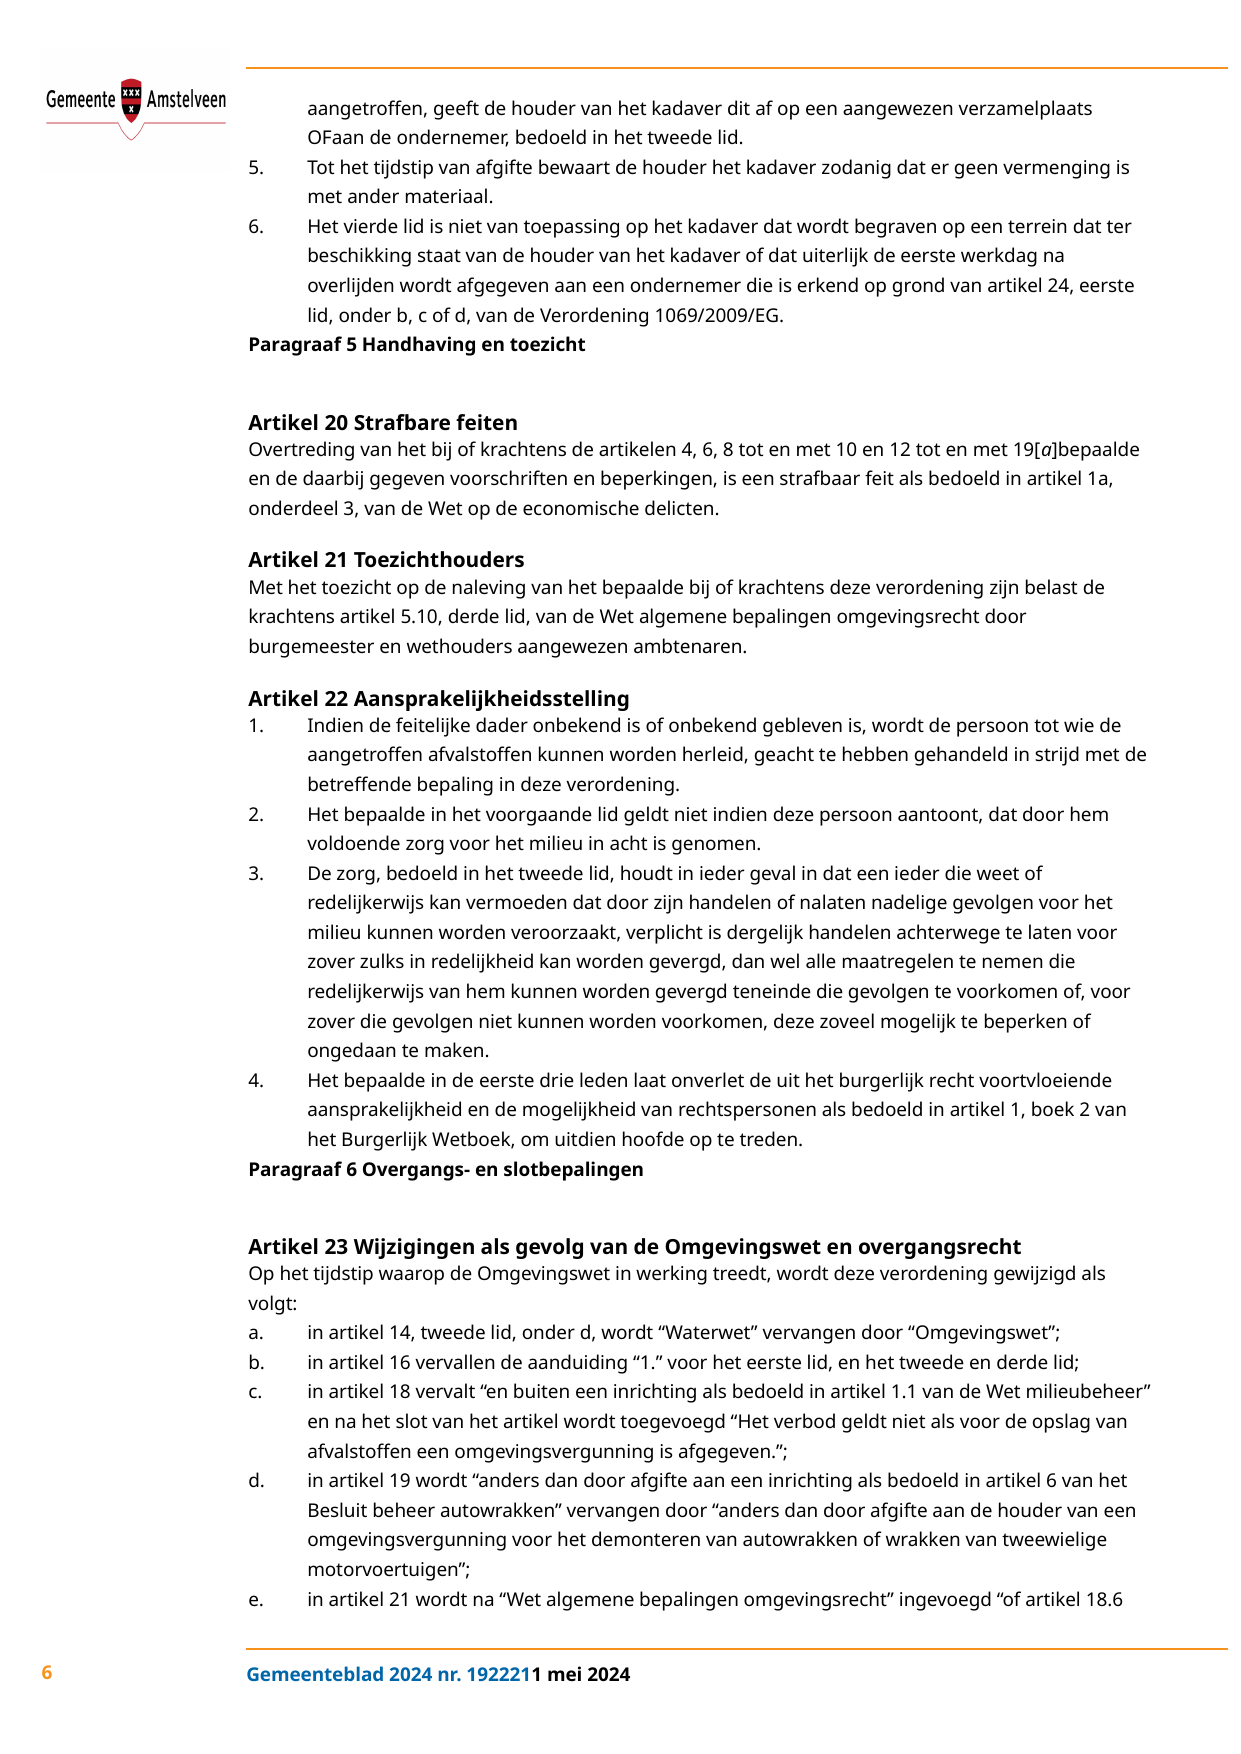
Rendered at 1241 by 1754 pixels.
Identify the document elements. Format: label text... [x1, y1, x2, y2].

text Paragraaf 5 Handhaving en toezicht [248, 331, 1152, 357]
list Tot het tijdstip van afgifte bewaart de houder het kadaver zodanig dat er geen vermenging is met ander materiaal. [248, 154, 1152, 209]
list Het bepaalde in het voorgaande lid geldt niet indien deze persoon aantoont, dat door hem voldoende zorg voor het milieu in acht is genomen. [248, 801, 1152, 856]
text Artikel 21 Toezichthouders [248, 546, 1152, 574]
list in artikel 19 wordt “anders dan door afgifte aan een inrichting als bedoeld in artikel 6 van het Besluit beheer autowrakken” vervangen door “anders dan door afgifte aan de houder van een omgevingsvergunning voor het demonteren van autowrakken of wrakken van tweewielige motorvoertuigen”; [248, 1467, 1152, 1582]
list Indien de feitelijke dader onbekend is of onbekend gebleven is, wordt de persoon tot wie de aangetroffen afvalstoffen kunnen worden herleid, geacht te hebben gehandeld in strijd met de betreffende bepaling in deze verordening. [248, 712, 1152, 797]
text Artikel 22 Aansprakelijkheidsstelling [248, 684, 1152, 712]
picture [41, 47, 231, 172]
list aangetroffen, geeft de houder van het kadaver dit af op een aangewezen verzamelplaats OFaan de ondernemer, bedoeld in het tweede lid. [248, 95, 1152, 150]
list in artikel 14, tweede lid, onder d, wordt “Waterwet” vervangen door “Omgevingswet”; [248, 1319, 1152, 1345]
text Artikel 20 Strafbare feiten [248, 408, 1152, 436]
list De zorg, bedoeld in het tweede lid, houdt in ieder geval in dat een ieder die weet of redelijkerwijs kan vermoeden dat door zijn handelen of nalaten nadelige gevolgen voor het milieu kunnen worden veroorzaakt, verplicht is dergelijk handelen achterwege te laten voor zover zulks in redelijkheid kan worden gevergd, dan wel alle maatregelen te nemen die redelijkerwijs van hem kunnen worden gevergd teneinde die gevolgen te voorkomen of, voor zover die gevolgen niet kunnen worden voorkomen, deze zoveel mogelijk te beperken of ongedaan te maken. [248, 860, 1152, 1063]
list in artikel 18 vervalt “en buiten een inrichting als bedoeld in artikel 1.1 van de Wet milieubeheer” en na het slot van het artikel wordt toegevoegd “Het verbod geldt niet als voor de opslag van afvalstoffen een omgevingsvergunning is afgegeven.”; [248, 1379, 1152, 1464]
text Artikel 23 Wijzigingen als gevolg van de Omgevingswet en overgangsrecht [248, 1232, 1152, 1260]
list Het vierde lid is niet van toepassing op het kadaver dat wordt begraven op een terrein dat ter beschikking staat van de houder van het kadaver of dat uiterlijk de eerste werkdag na overlijden wordt afgegeven aan een ondernemer die is erkend op grond van artikel 24, eerste lid, onder b, c of d, van de Verordening 1069/2009/EG. [248, 213, 1152, 328]
list in artikel 16 vervallen de aanduiding “1.” voor het eerste lid, en het tweede en derde lid; [248, 1349, 1152, 1375]
list Het bepaalde in de eerste drie leden laat onverlet de uit het burgerlijk recht voortvloeiende aansprakelijkheid en de mogelijkheid van rechtspersonen als bedoeld in artikel 1, boek 2 van het Burgerlijk Wetboek, om uitdien hoofde op te treden. [248, 1067, 1152, 1152]
text Overtreding van het bij of krachtens de artikelen 4, 6, 8 tot en met 10 en 12 tot en met 19[a]bepaalde en de daarbij gegeven voorschriften en beperkingen, is een strafbaar feit als bedoeld in artikel 1a, onderdeel 3, van de Wet op de economische delicten. [248, 436, 1152, 521]
text Op het tijdstip waarop de Omgevingswet in werking treedt, wordt deze verordening gewijzigd als volgt: [248, 1260, 1152, 1316]
list in artikel 21 wordt na “Wet algemene bepalingen omgevingsrecht” ingevoegd “of artikel 18.6 [248, 1586, 1152, 1612]
text Met het toezicht op de naleving van het bepaalde bij of krachtens deze verordening zijn belast de krachtens artikel 5.10, derde lid, van de Wet algemene bepalingen omgevingsrecht door burgemeester en wethouders aangewezen ambtenaren. [248, 574, 1152, 659]
text Paragraaf 6 Overgangs- en slotbepalingen [248, 1156, 1152, 1182]
